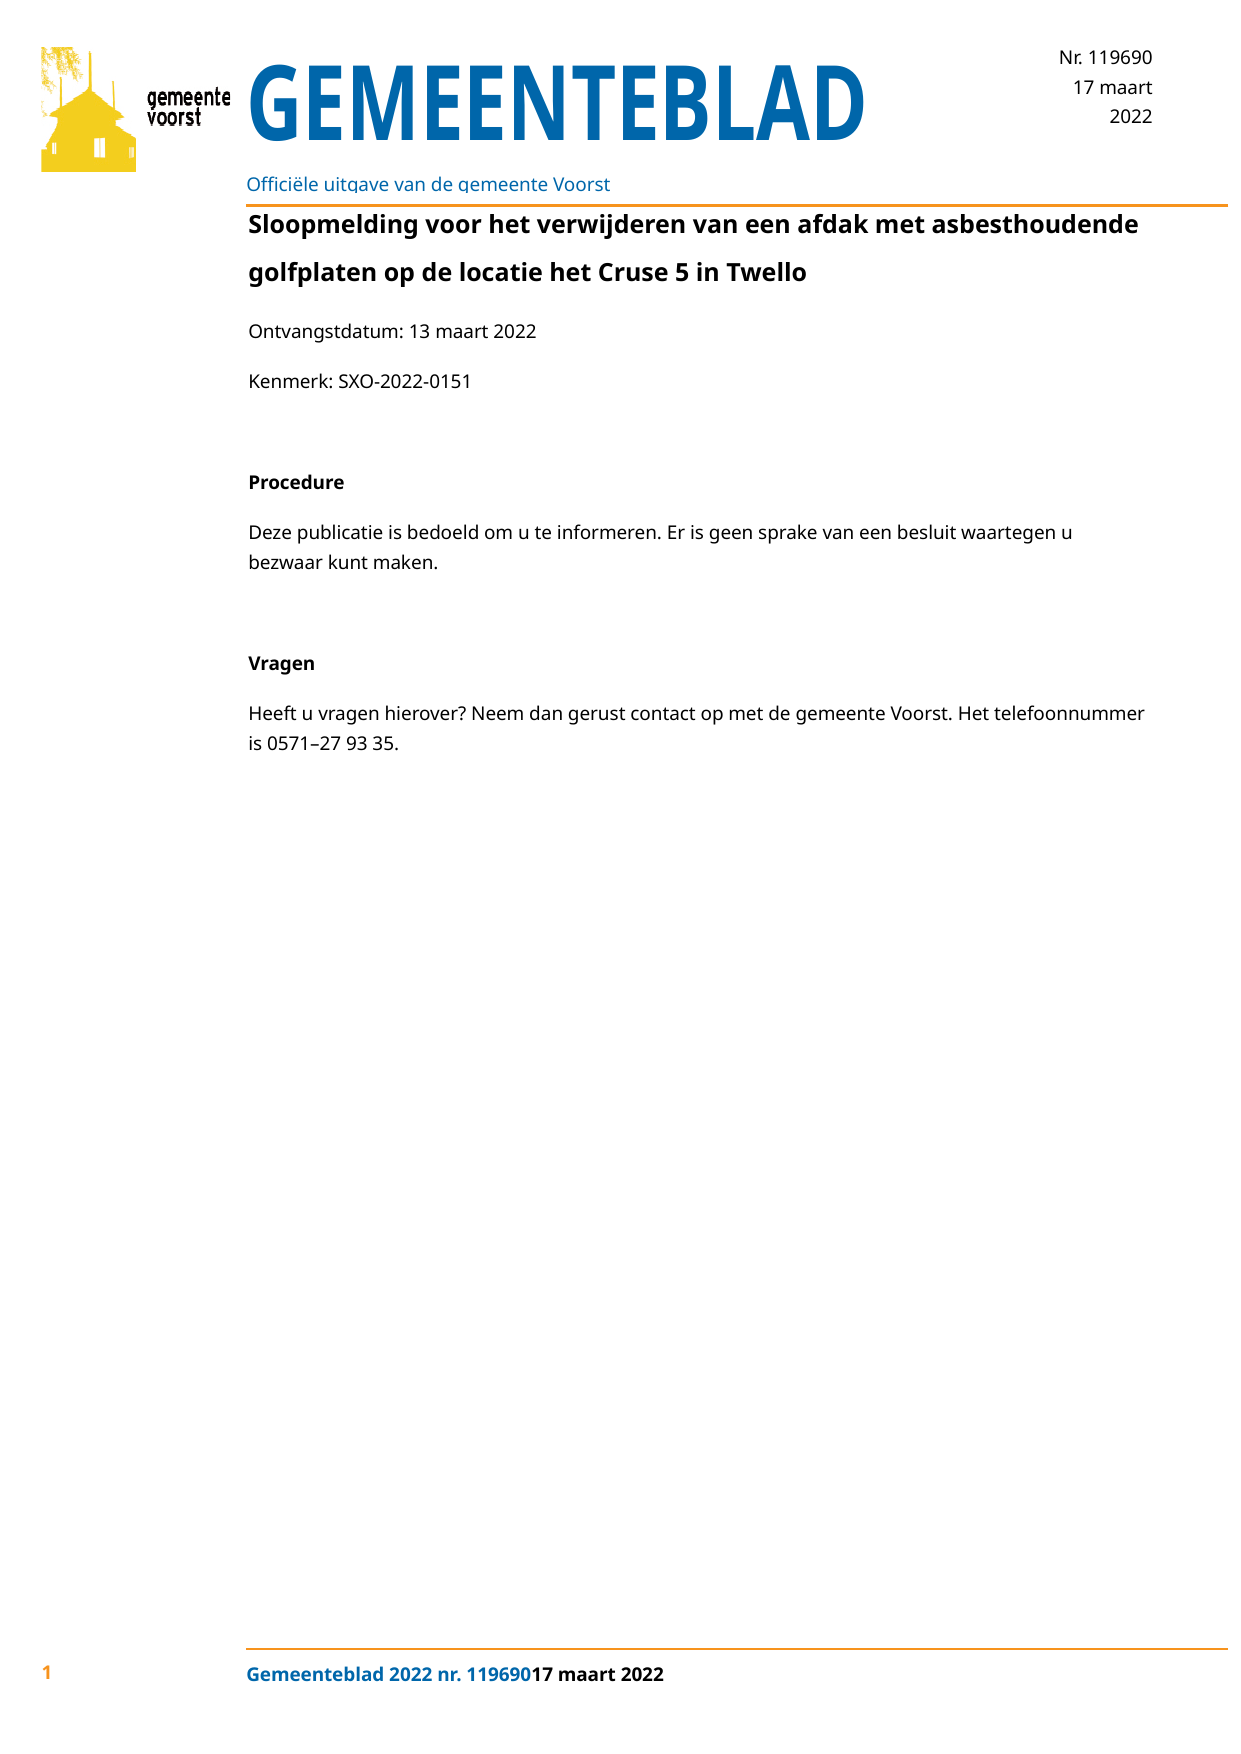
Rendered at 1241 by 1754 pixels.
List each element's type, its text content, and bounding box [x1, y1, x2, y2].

text Procedure [248, 469, 1152, 495]
picture [41, 47, 231, 172]
text Vragen [248, 650, 1152, 676]
text Ontvangstdatum: 13 maart 2022 [248, 318, 1152, 344]
text Deze publicatie is bedoeld om u te informeren. Er is geen sprake van een besluit waartegen u bezwaar kunt maken. [248, 519, 1152, 575]
text Heeft u vragen hierover? Neem dan gerust contact op met de gemeente Voorst. Het telefoonnummer is 0571–27 93 35. [248, 700, 1152, 756]
text Kenmerk: SXO-2022-0151 [248, 368, 1152, 394]
text Sloopmelding voor het verwijderen van een afdak met asbesthoudende golfplaten op de locatie het Cruse 5 in Twello [248, 207, 1152, 288]
